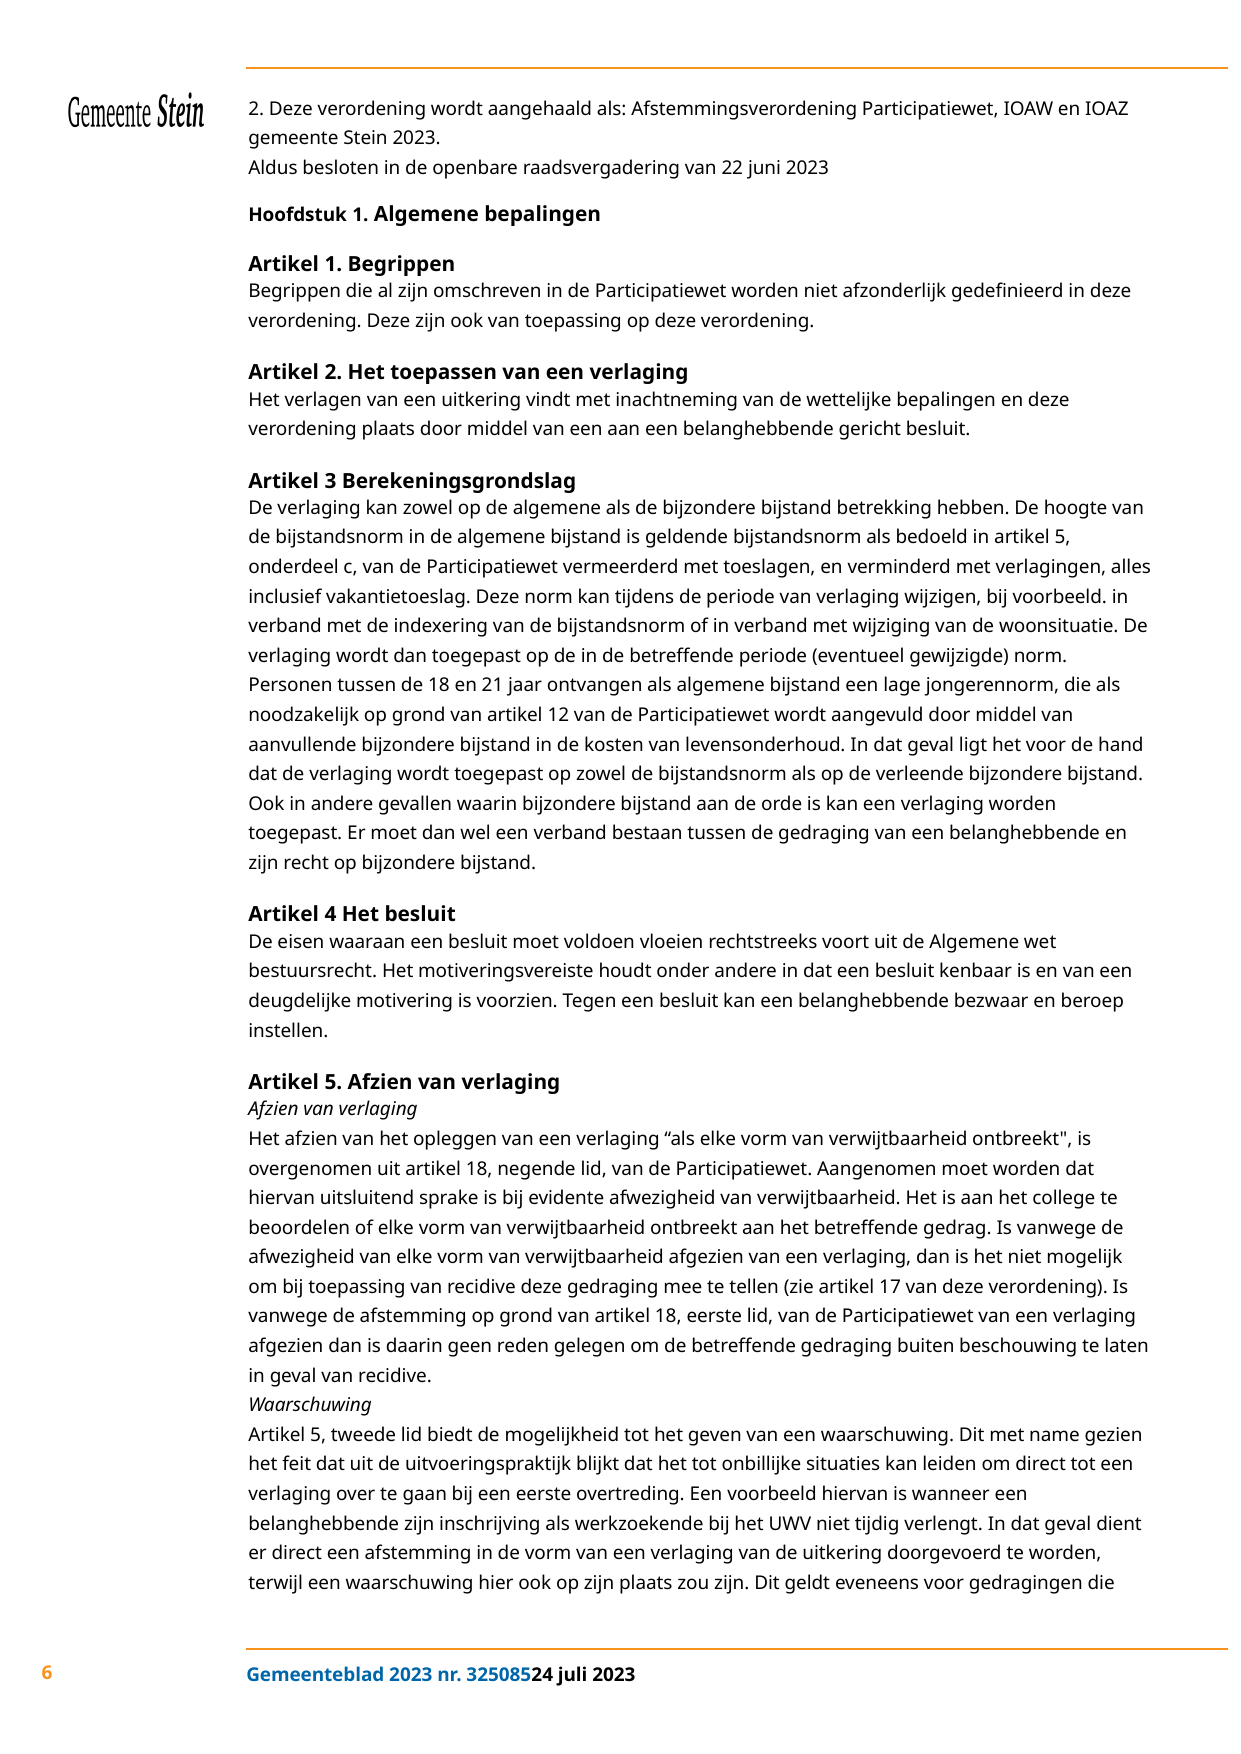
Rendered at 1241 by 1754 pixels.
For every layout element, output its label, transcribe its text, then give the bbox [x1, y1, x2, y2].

text Aldus besloten in de openbare raadsvergadering van 22 juni 2023 [248, 154, 1152, 180]
text Artikel 3 Berekeningsgrondslag [248, 466, 1152, 494]
text De eisen waaraan een besluit moet voldoen vloeien rechtstreeks voort uit de Algemene wet bestuursrecht. Het motiveringsvereiste houdt onder andere in dat een besluit kenbaar is en van een deugdelijke motivering is voorzien. Tegen een besluit kan een belanghebbende bezwaar en beroep instellen. [248, 928, 1152, 1042]
text 2. Deze verordening wordt aangehaald als: Afstemmingsverordening Participatiewet, IOAW en IOAZ gemeente Stein 2023. [248, 95, 1152, 150]
text Artikel 2. Het toepassen van een verlaging [248, 357, 1152, 386]
text Begrippen die al zijn omschreven in de Participatiewet worden niet afzonderlijk gedefinieerd in deze verordening. Deze zijn ook van toepassing op deze verordening. [248, 277, 1152, 333]
picture [41, 47, 231, 172]
text Ook in andere gevallen waarin bijzondere bijstand aan de orde is kan een verlaging worden toegepast. Er moet dan wel een verband bestaan tussen de gedraging van een belanghebbende en zijn recht op bijzondere bijstand. [248, 790, 1152, 875]
text Hoofdstuk 1. Algemene bepalingen [248, 199, 1152, 228]
text Artikel 1. Begrippen [248, 249, 1152, 277]
text Artikel 5. Afzien van verlaging [248, 1067, 1152, 1096]
text Het verlagen van een uitkering vindt met inachtneming van de wettelijke bepalingen en deze verordening plaats door middel van een aan een belanghebbende gericht besluit. [248, 386, 1152, 441]
text Artikel 4 Het besluit [248, 899, 1152, 928]
text De verlaging kan zowel op de algemene als de bijzondere bijstand betrekking hebben. De hoogte van de bijstandsnorm in de algemene bijstand is geldende bijstandsnorm als bedoeld in artikel 5, onderdeel c, van de Participatiewet vermeerderd met toeslagen, en verminderd met verlagingen, alles inclusief vakantietoeslag. Deze norm kan tijdens de periode van verlaging wijzigen, bij voorbeeld. in verband met de indexering van de bijstandsnorm of in verband met wijziging van de woonsituatie. De verlaging wordt dan toegepast op de in de betreffende periode (eventueel gewijzigde) norm. Personen tussen de 18 en 21 jaar ontvangen als algemene bijstand een lage jongerennorm, die als noodzakelijk op grond van artikel 12 van de Participatiewet wordt aangevuld door middel van aanvullende bijzondere bijstand in de kosten van levensonderhoud. In dat geval ligt het voor de hand dat de verlaging wordt toegepast op zowel de bijstandsnorm als op de verleende bijzondere bijstand. [248, 494, 1152, 786]
text Het afzien van het opleggen van een verlaging “als elke vorm van verwijtbaarheid ontbreekt", is overgenomen uit artikel 18, negende lid, van de Participatiewet. Aangenomen moet worden dat hiervan uitsluitend sprake is bij evidente afwezigheid van verwijtbaarheid. Het is aan het college te beoordelen of elke vorm van verwijtbaarheid ontbreekt aan het betreffende gedrag. Is vanwege de afwezigheid van elke vorm van verwijtbaarheid afgezien van een verlaging, dan is het niet mogelijk om bij toepassing van recidive deze gedraging mee te tellen (zie artikel 17 van deze verordening). Is vanwege de afstemming op grond van artikel 18, eerste lid, van de Participatiewet van een verlaging afgezien dan is daarin geen reden gelegen om de betreffende gedraging buiten beschouwing te laten in geval van recidive. [248, 1125, 1152, 1388]
text Waarschuwing [248, 1391, 1152, 1417]
text Artikel 5, tweede lid biedt de mogelijkheid tot het geven van een waarschuwing. Dit met name gezien het feit dat uit de uitvoeringspraktijk blijkt dat het tot onbillijke situaties kan leiden om direct tot een verlaging over te gaan bij een eerste overtreding. Een voorbeeld hiervan is wanneer een belanghebbende zijn inschrijving als werkzoekende bij het UWV niet tijdig verlengt. In dat geval dient er direct een afstemming in de vorm van een verlaging van de uitkering doorgevoerd te worden, terwijl een waarschuwing hier ook op zijn plaats zou zijn. Dit geldt eveneens voor gedragingen die [248, 1421, 1152, 1595]
text Afzien van verlaging [248, 1096, 1152, 1121]
